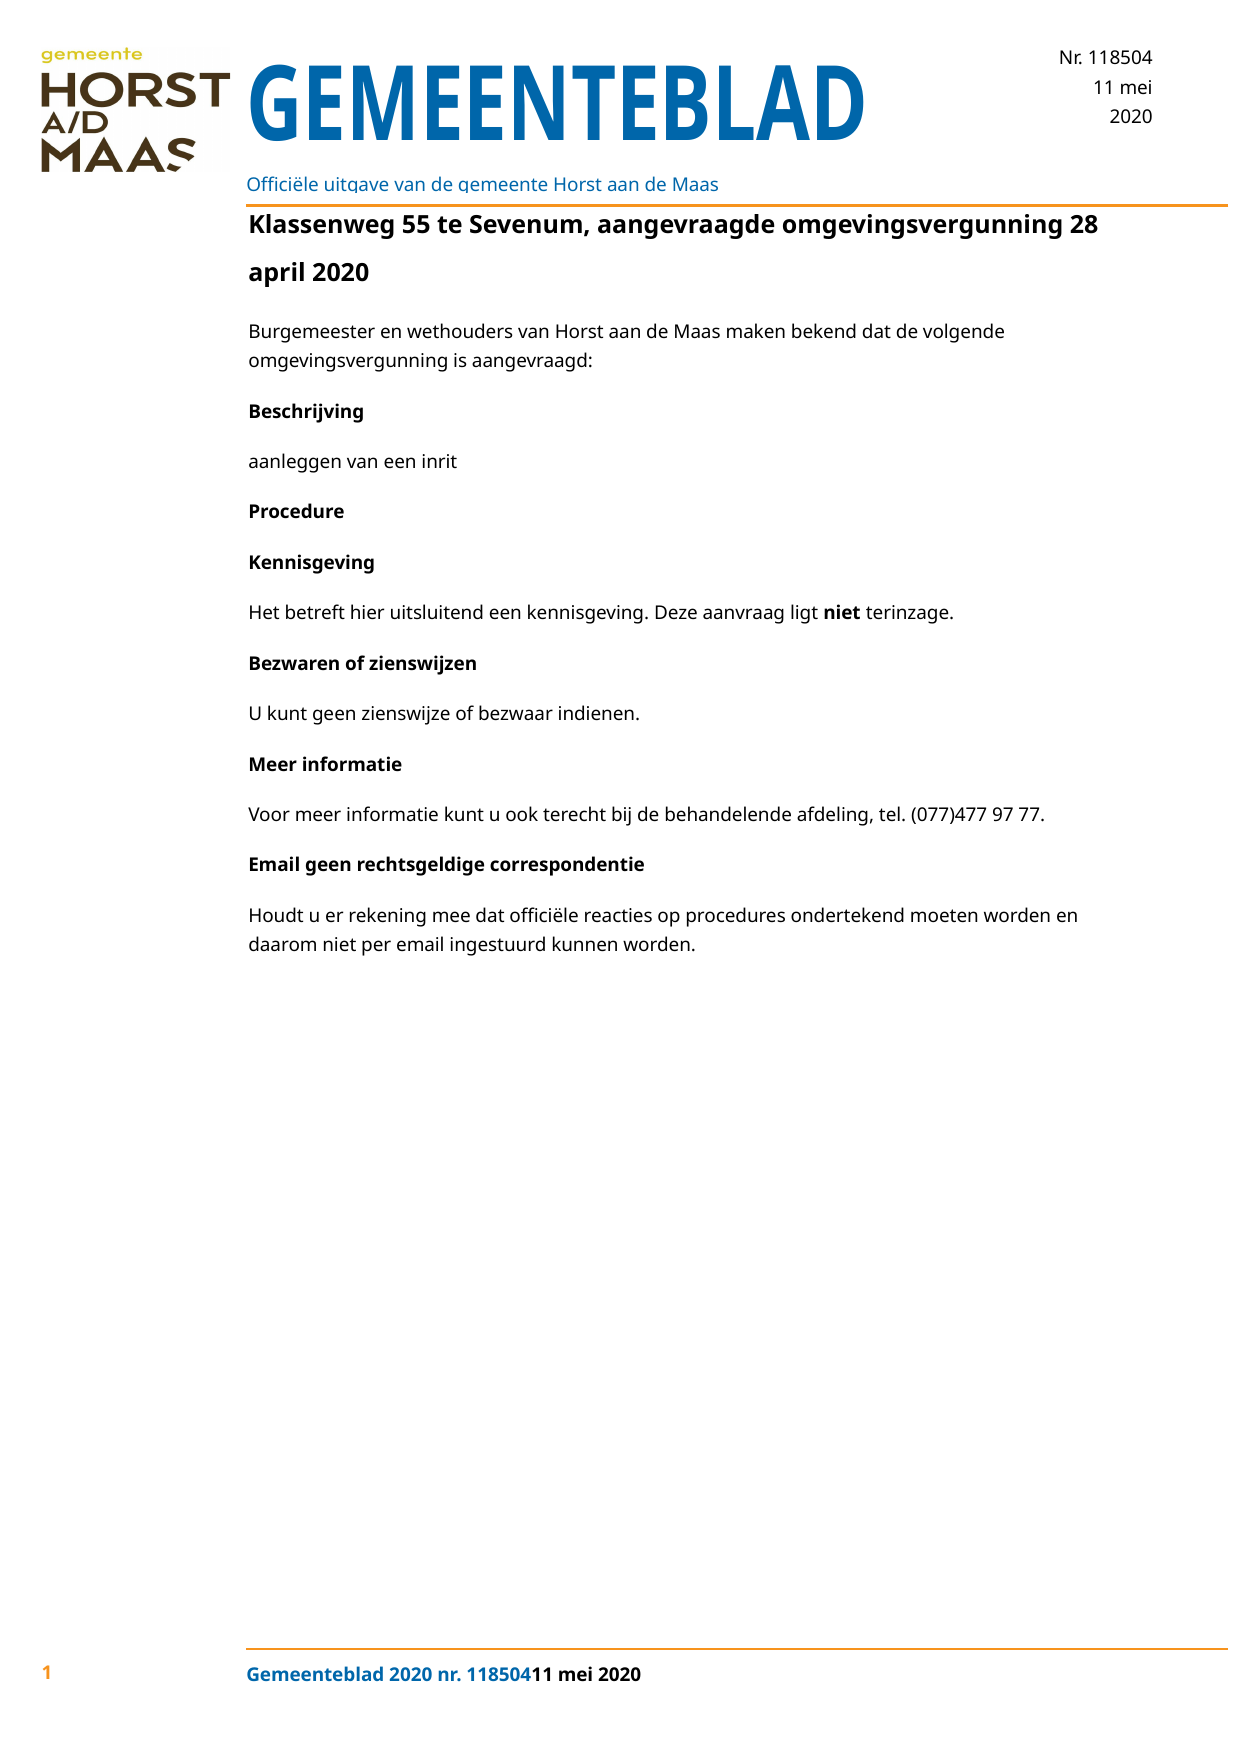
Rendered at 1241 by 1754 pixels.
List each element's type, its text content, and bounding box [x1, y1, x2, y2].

text Burgemeester en wethouders van Horst aan de Maas maken bekend dat de volgende omgevingsvergunning is aangevraagd: [248, 318, 1152, 373]
text Kennisgeving [248, 549, 1152, 575]
text Voor meer informatie kunt u ook terecht bij de behandelende afdeling, tel. (077)477 97 77. [248, 801, 1152, 827]
text aanleggen van een inrit [248, 448, 1152, 474]
text U kunt geen zienswijze of bezwaar indienen. [248, 700, 1152, 726]
text Email geen rechtsgeldige correspondentie [248, 852, 1152, 877]
text Bezwaren of zienswijzen [248, 650, 1152, 676]
text Klassenweg 55 te Sevenum, aangevraagde omgevingsvergunning 28 april 2020 [248, 207, 1152, 288]
text Houdt u er rekening mee dat officiële reacties op procedures ondertekend moeten worden en daarom niet per email ingestuurd kunnen worden. [248, 902, 1152, 957]
text Beschrijving [248, 398, 1152, 424]
text Het betreft hier uitsluitend een kennisgeving. Deze aanvraag ligt niet terinzage. [248, 599, 1152, 625]
picture [41, 47, 231, 172]
text Meer informatie [248, 751, 1152, 777]
text Procedure [248, 499, 1152, 524]
